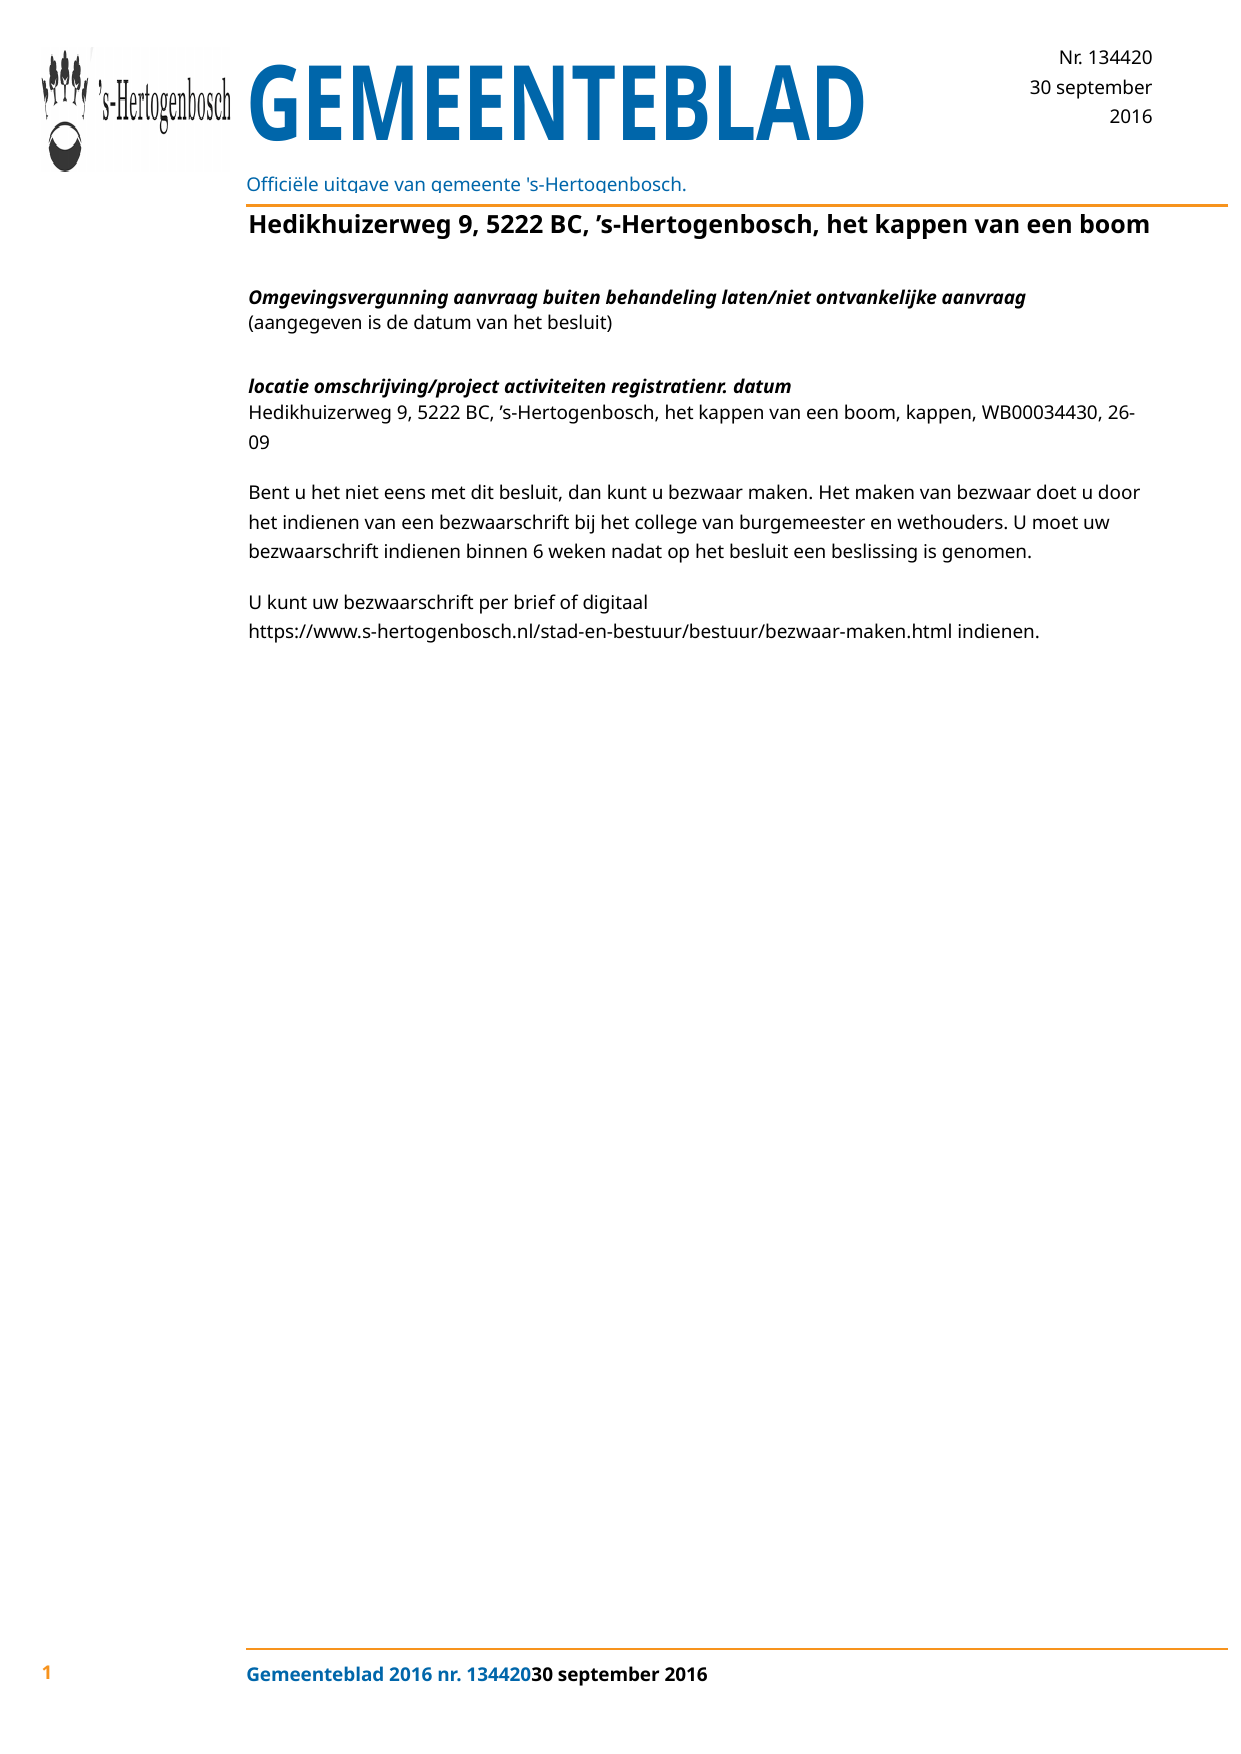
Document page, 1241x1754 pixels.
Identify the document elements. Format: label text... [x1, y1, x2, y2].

text Hedikhuizerweg 9, 5222 BC, ’s-Hertogenbosch, het kappen van een boom, kappen, WB00034430, 26-09 [248, 399, 1152, 454]
picture [41, 47, 231, 172]
text (aangegeven is de datum van het besluit) [248, 309, 1152, 335]
text Omgevingsvergunning aanvraag buiten behandeling laten/niet ontvankelijke aanvraag [248, 284, 1152, 309]
text locatie omschrijving/project activiteiten registratienr. datum [248, 373, 1152, 399]
text Bent u het niet eens met dit besluit, dan kunt u bezwaar maken. Het maken van bezwaar doet u door het indienen van een bezwaarschrift bij het college van burgemeester en wethouders. U moet uw bezwaarschrift indienen binnen 6 weken nadat op het besluit een beslissing is genomen. [248, 479, 1152, 564]
text Hedikhuizerweg 9, 5222 BC, ’s-Hertogenbosch, het kappen van een boom [248, 207, 1152, 241]
text U kunt uw bezwaarschrift per brief of digitaal https://www.s-hertogenbosch.nl/stad-en-bestuur/bestuur/bezwaar-maken.html indienen. [248, 589, 1152, 644]
